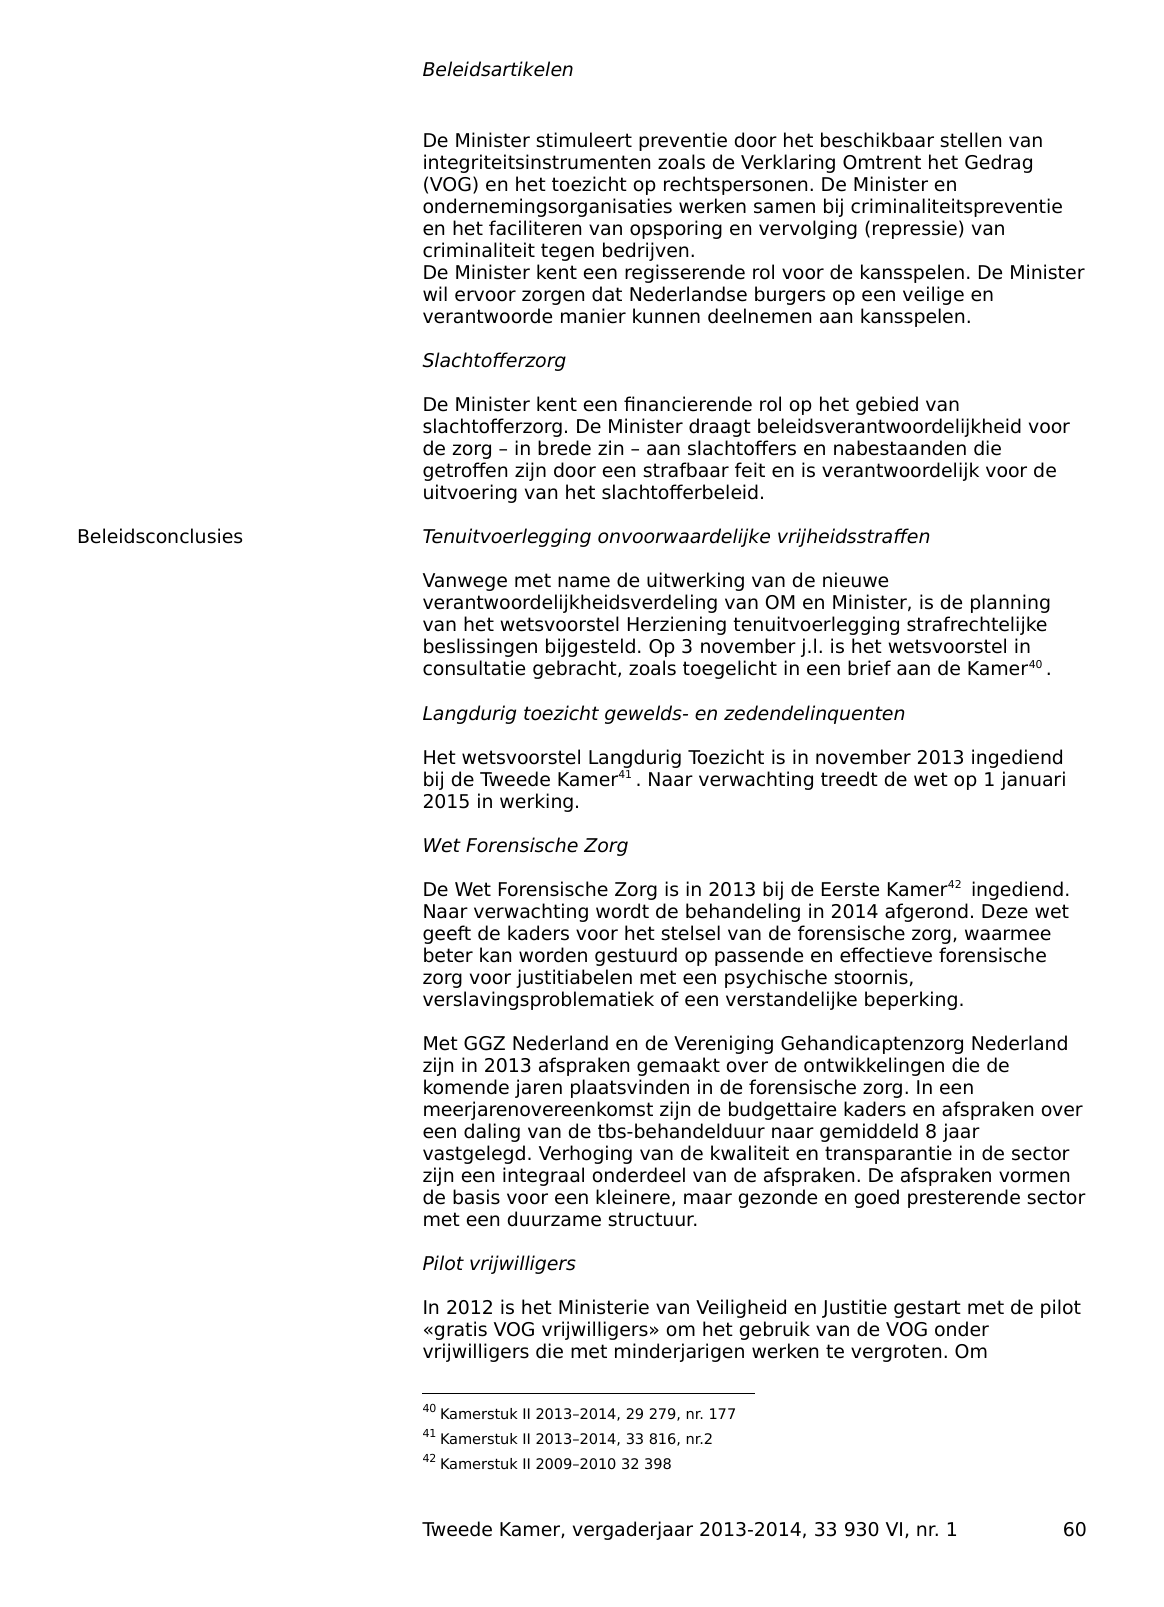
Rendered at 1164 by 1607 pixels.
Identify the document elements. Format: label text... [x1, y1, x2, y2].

subtitle Tenuitvoerlegging onvoorwaardelijke vrijheidsstraffen [422, 526, 1087, 548]
text De Wet Forensische Zorg is in 2013 bij de Eerste Kamer ingediend. Naar verwachting wordt de behandeling in 2014 afgerond. Deze wet geeft de kaders voor het stelsel van de forensische zorg, waarmee beter kan worden gestuurd op passende en effectieve forensische zorg voor justitiabelen met een psychische stoornis, verslavingsproblematiek of een verstandelijke beperking. [422, 879, 1087, 1011]
subtitle Wet Forensische Zorg [422, 835, 1087, 857]
text De Minister stimuleert preventie door het beschikbaar stellen van integriteitsinstrumenten zoals de Verklaring Omtrent het Gedrag (VOG) en het toezicht op rechtspersonen. De Minister en ondernemingsorganisaties werken samen bij criminaliteitspreventie en het faciliteren van opsporing en vervolging (repressie) van criminaliteit tegen bedrijven. [422, 130, 1087, 262]
text Vanwege met name de uitwerking van de nieuwe verantwoordelijkheidsverdeling van OM en Minister, is de planning van het wetsvoorstel Herziening tenuitvoerlegging strafrechtelijke beslissingen bijgesteld. Op 3 november j.l. is het wetsvoorstel in consultatie gebracht, zoals toegelicht in een brief aan de Kamer. [422, 570, 1087, 680]
subtitle Slachtofferzorg [422, 350, 1087, 372]
text Kamerstuk II 2009–2010 32 398 [422, 1452, 1087, 1474]
text Kamerstuk II 2013–2014, 29 279, nr. 177 [422, 1402, 1087, 1424]
subtitle [77, 548, 399, 556]
text Met GGZ Nederland en de Vereniging Gehandicaptenzorg Nederland zijn in 2013 afspraken gemaakt over de ontwikkelingen die de komende jaren plaatsvinden in de forensische zorg. In een meerjarenovereenkomst zijn de budgettaire kaders en afspraken over een daling van de tbs-behandelduur naar gemiddeld 8 jaar vastgelegd. Verhoging van de kwaliteit en transparantie in de sector zijn een integraal onderdeel van de afspraken. De afspraken vormen de basis voor een kleinere, maar gezonde en goed presterende sector met een duurzame structuur. [422, 1033, 1087, 1231]
text Kamerstuk II 2013–2014, 33 816, nr.2 [422, 1427, 1087, 1449]
text Beleidsconclusies [77, 526, 399, 548]
text In 2012 is het Ministerie van Veiligheid en Justitie gestart met de pilot «gratis VOG vrijwilligers» om het gebruik van de VOG onder vrijwilligers die met minderjarigen werken te vergroten. Om [422, 1297, 1087, 1363]
text Het wetsvoorstel Langdurig Toezicht is in november 2013 ingediend bij de Tweede Kamer. Naar verwachting treedt de wet op 1 januari 2015 in werking. [422, 747, 1087, 812]
subtitle Langdurig toezicht gewelds- en zedendelinquenten [422, 702, 1087, 724]
text De Minister kent een regisserende rol voor de kansspelen. De Minister wil ervoor zorgen dat Nederlandse burgers op een veilige en verantwoorde manier kunnen deelnemen aan kansspelen. [422, 262, 1087, 328]
subtitle Pilot vrijwilligers [422, 1253, 1087, 1275]
text De Minister kent een financierende rol op het gebied van slachtofferzorg. De Minister draagt beleidsverantwoordelijkheid voor de zorg – in brede zin – aan slachtoffers en nabestaanden die getroffen zijn door een strafbaar feit en is verantwoordelijk voor de uitvoering van het slachtofferbeleid. [422, 394, 1087, 504]
